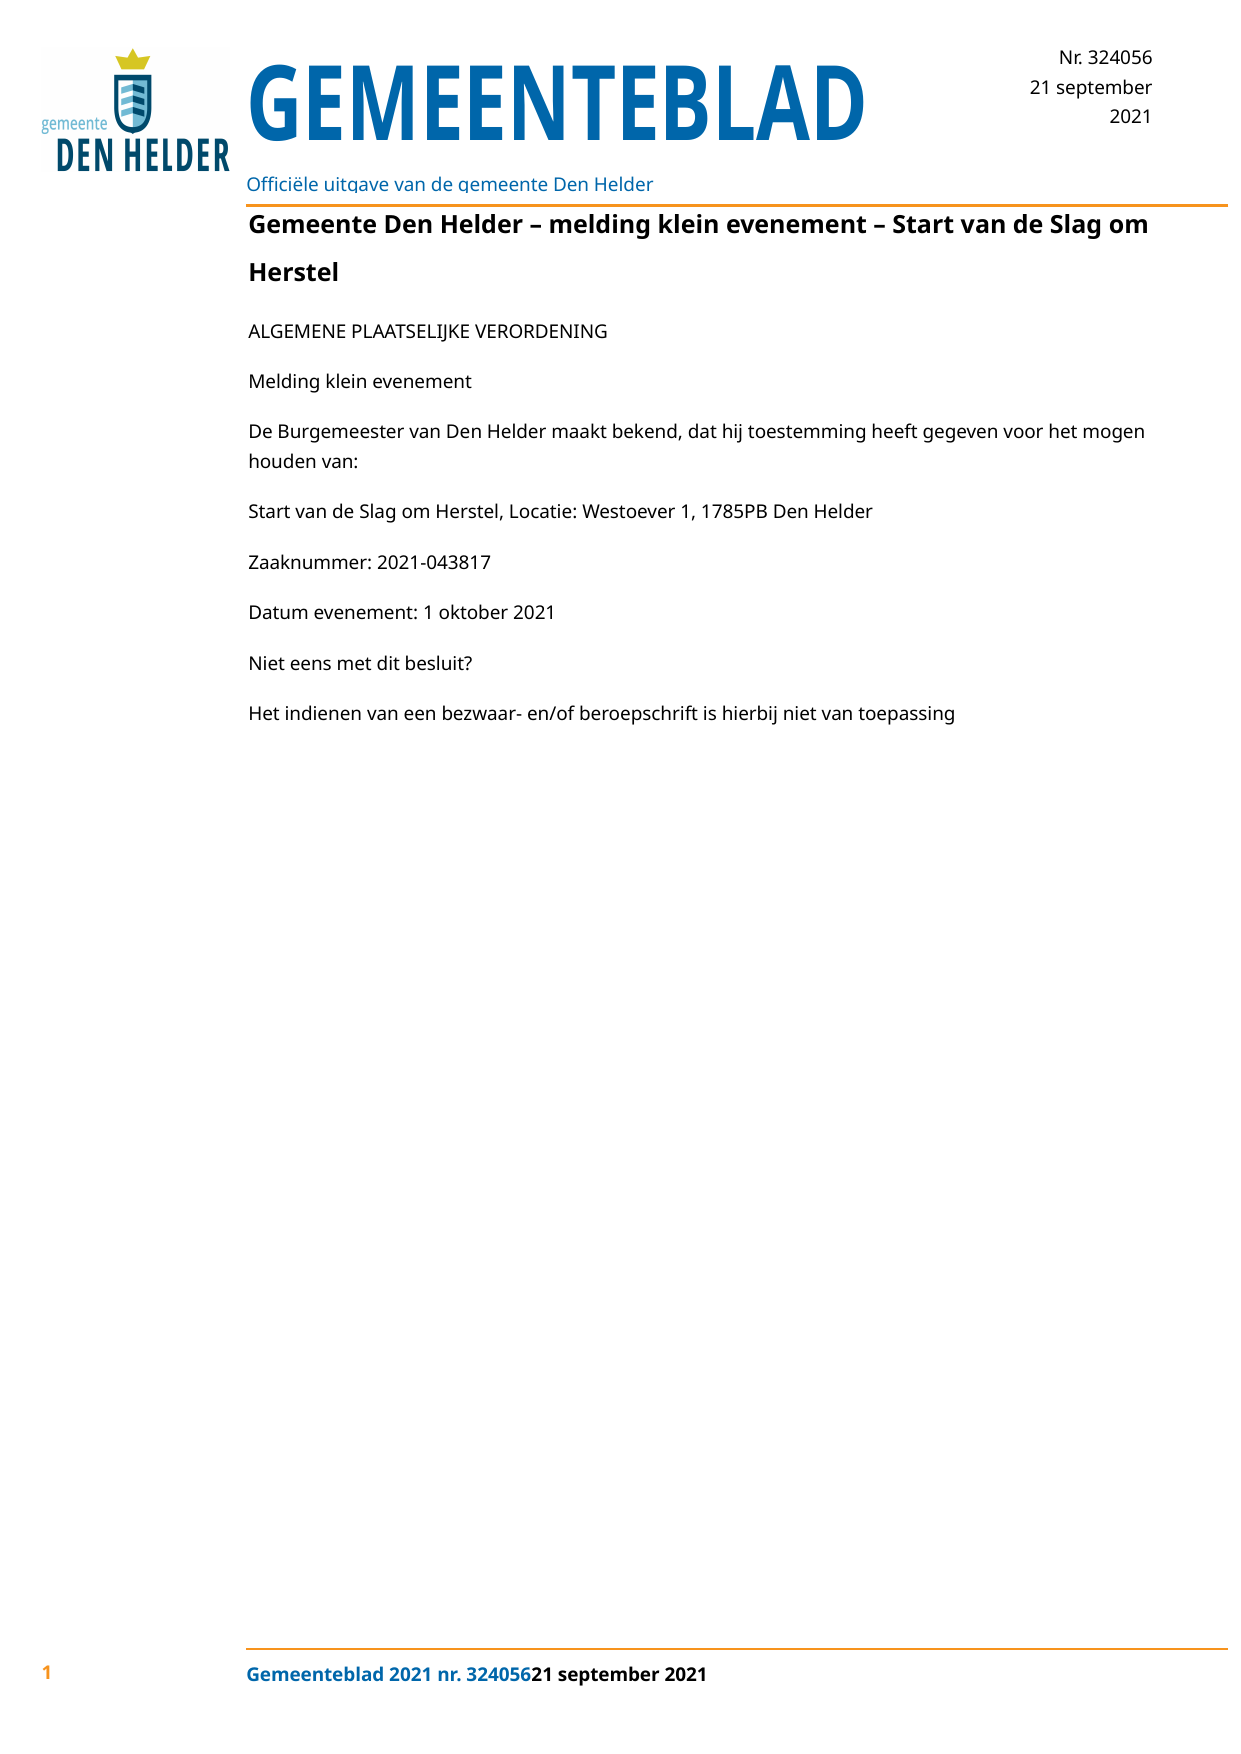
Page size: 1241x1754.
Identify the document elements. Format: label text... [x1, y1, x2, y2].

text Het indienen van een bezwaar- en/of beroepschrift is hierbij niet van toepassing [248, 700, 1152, 726]
text De Burgemeester van Den Helder maakt bekend, dat hij toestemming heeft gegeven voor het mogen houden van: [248, 419, 1152, 474]
picture [130, 157, 135, 172]
text Datum evenement: 1 oktober 2021 [248, 599, 1152, 625]
text Zaaknummer: 2021-043817 [248, 549, 1152, 575]
text Melding klein evenement [248, 368, 1152, 394]
picture [220, 160, 224, 172]
picture [41, 47, 231, 172]
picture [63, 144, 68, 165]
text Start van de Slag om Herstel, Locatie: Westoever 1, 1785PB Den Helder [248, 499, 1152, 524]
text ALGEMENE PLAATSELIJKE VERORDENING [248, 318, 1152, 344]
text Niet eens met dit besluit? [248, 650, 1152, 676]
picture [100, 154, 106, 172]
picture [182, 144, 187, 165]
text Gemeente Den Helder – melding klein evenement – Start van de Slag om Herstel [248, 207, 1152, 288]
